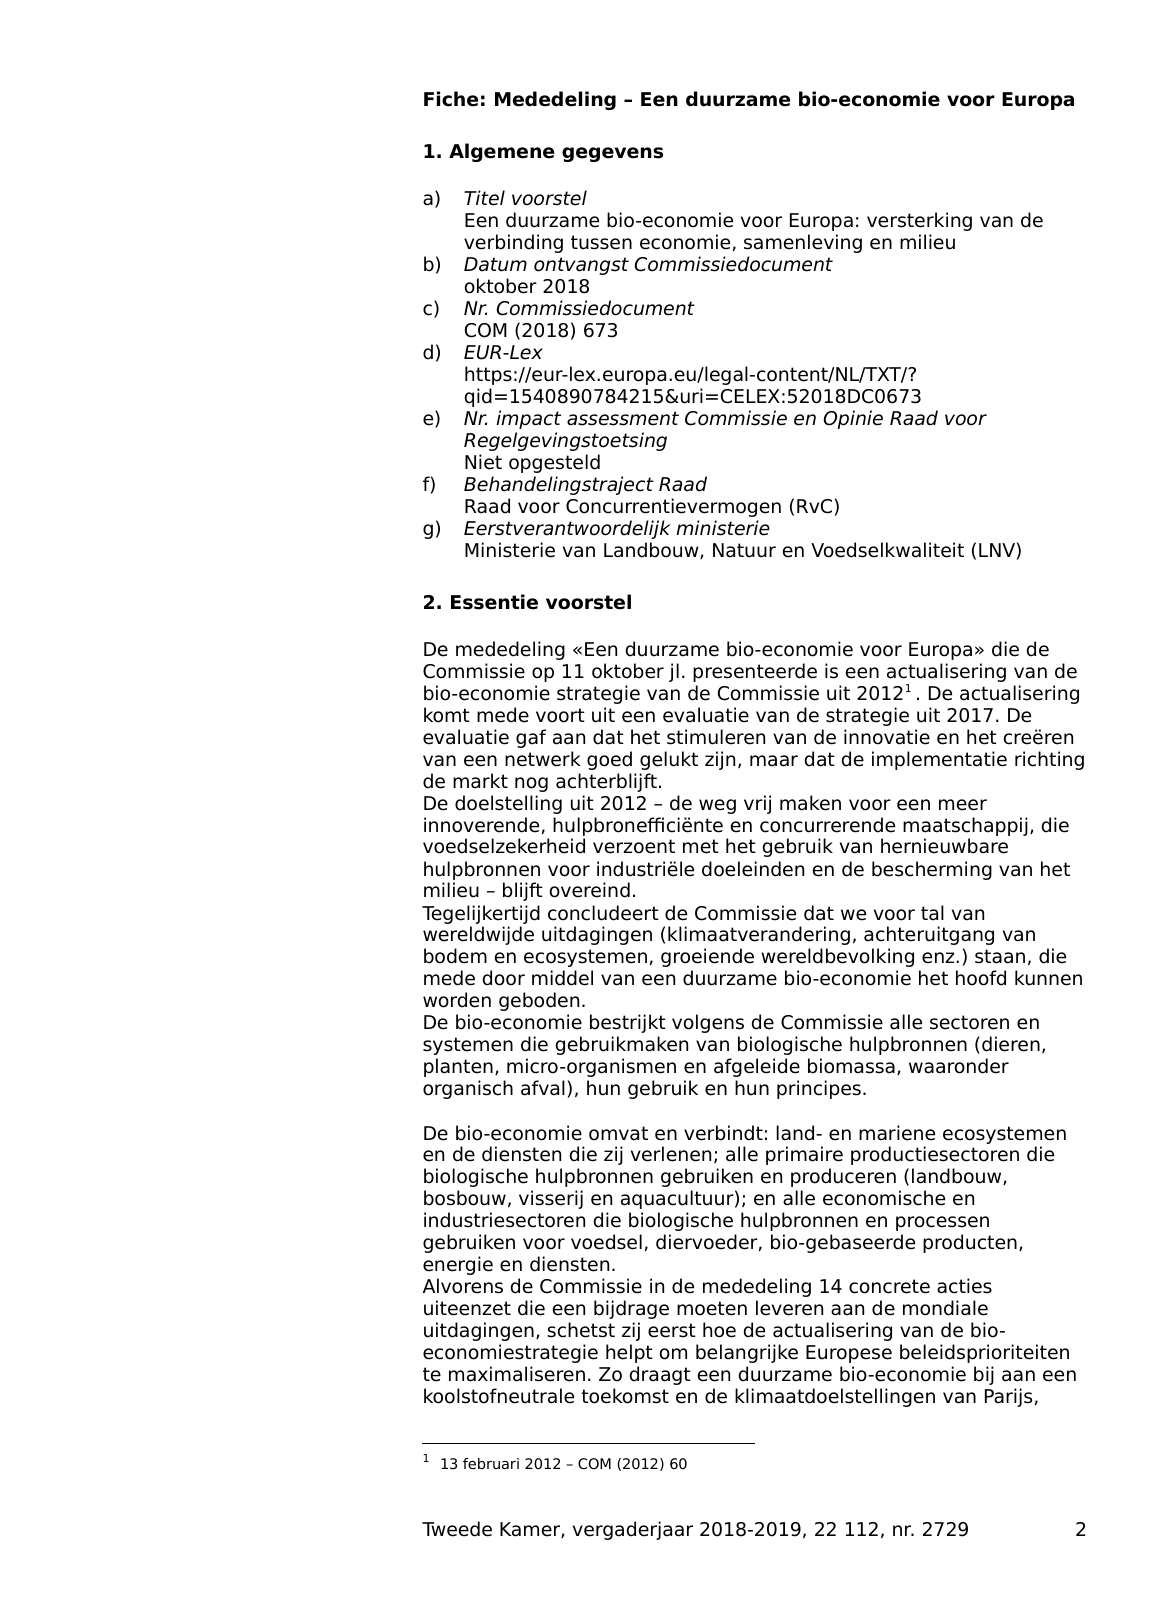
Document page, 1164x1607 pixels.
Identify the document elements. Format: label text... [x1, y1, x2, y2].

text De doelstelling uit 2012 – de weg vrij maken voor een meer innoverende, hulpbronefficiënte en concurrerende maatschappij, die voedselzekerheid verzoent met het gebruik van hernieuwbare hulpbronnen voor industriële doeleinden en de bescherming van het milieu – blijft overeind. [422, 792, 1087, 902]
text De bio-economie bestrijkt volgens de Commissie alle sectoren en systemen die gebruikmaken van biologische hulpbronnen (dieren, planten, micro-organismen en afgeleide biomassa, waaronder organisch afval), hun gebruik en hun principes. [422, 1012, 1087, 1100]
text Niet opgesteld [464, 452, 1087, 474]
subtitle 1. Algemene gegevens [422, 141, 1087, 163]
text Tegelijkertijd concludeert de Commissie dat we voor tal van wereldwijde uitdagingen (klimaatverandering, achteruitgang van bodem en ecosystemen, groeiende wereldbevolking enz.) staan, die mede door middel van een duurzame bio-economie het hoofd kunnen worden geboden. [422, 902, 1087, 1012]
text c) Nr. Commissiedocument [422, 298, 1087, 320]
text 13 februari 2012 – COM (2012) 60 [422, 1452, 1087, 1474]
text COM (2018) 673 [464, 320, 1087, 342]
subtitle Fiche: Mededeling – Een duurzame bio-economie voor Europa [422, 89, 1087, 111]
text De bio-economie omvat en verbindt: land- en mariene ecosystemen en de diensten die zij verlenen; alle primaire productiesectoren die biologische hulpbronnen gebruiken en produceren (landbouw, bosbouw, visserij en aquacultuur); en alle economische en industriesectoren die biologische hulpbronnen en processen gebruiken voor voedsel, diervoeder, bio-gebaseerde producten, energie en diensten. [422, 1122, 1087, 1276]
text Ministerie van Landbouw, Natuur en Voedselkwaliteit (LNV) [464, 540, 1087, 562]
text Een duurzame bio-economie voor Europa: versterking van de verbinding tussen economie, samenleving en milieu [464, 210, 1087, 254]
text oktober 2018 [464, 276, 1087, 298]
text Raad voor Concurrentievermogen (RvC) [464, 496, 1087, 518]
subtitle 2. Essentie voorstel [422, 592, 1087, 614]
text https://eur-lex.europa.eu/legal-content/NL/TXT/?qid=1540890784215&uri=CELEX:52018DC0673 [464, 364, 1087, 408]
text d) EUR-Lex [422, 342, 1087, 364]
text g) Eerstverantwoordelijk ministerie [422, 518, 1087, 540]
text b) Datum ontvangst Commissiedocument [422, 254, 1087, 276]
text f) Behandelingstraject Raad [422, 474, 1087, 496]
text e) Nr. impact assessment Commissie en Opinie Raad voor Regelgevingstoetsing [422, 408, 1087, 452]
text De mededeling «Een duurzame bio-economie voor Europa» die de Commissie op 11 oktober jl. presenteerde is een actualisering van de bio-economie strategie van de Commissie uit 2012. De actualisering komt mede voort uit een evaluatie van de strategie uit 2017. De evaluatie gaf aan dat het stimuleren van de innovatie en het creëren van een netwerk goed gelukt zijn, maar dat de implementatie richting de markt nog achterblijft. [422, 639, 1087, 792]
text a) Titel voorstel [422, 188, 1087, 210]
text Alvorens de Commissie in de mededeling 14 concrete acties uiteenzet die een bijdrage moeten leveren aan de mondiale uitdagingen, schetst zij eerst hoe de actualisering van de bio-economiestrategie helpt om belangrijke Europese beleidsprioriteiten te maximaliseren. Zo draagt een duurzame bio-economie bij aan een koolstofneutrale toekomst en de klimaatdoelstellingen van Parijs, [422, 1276, 1087, 1408]
